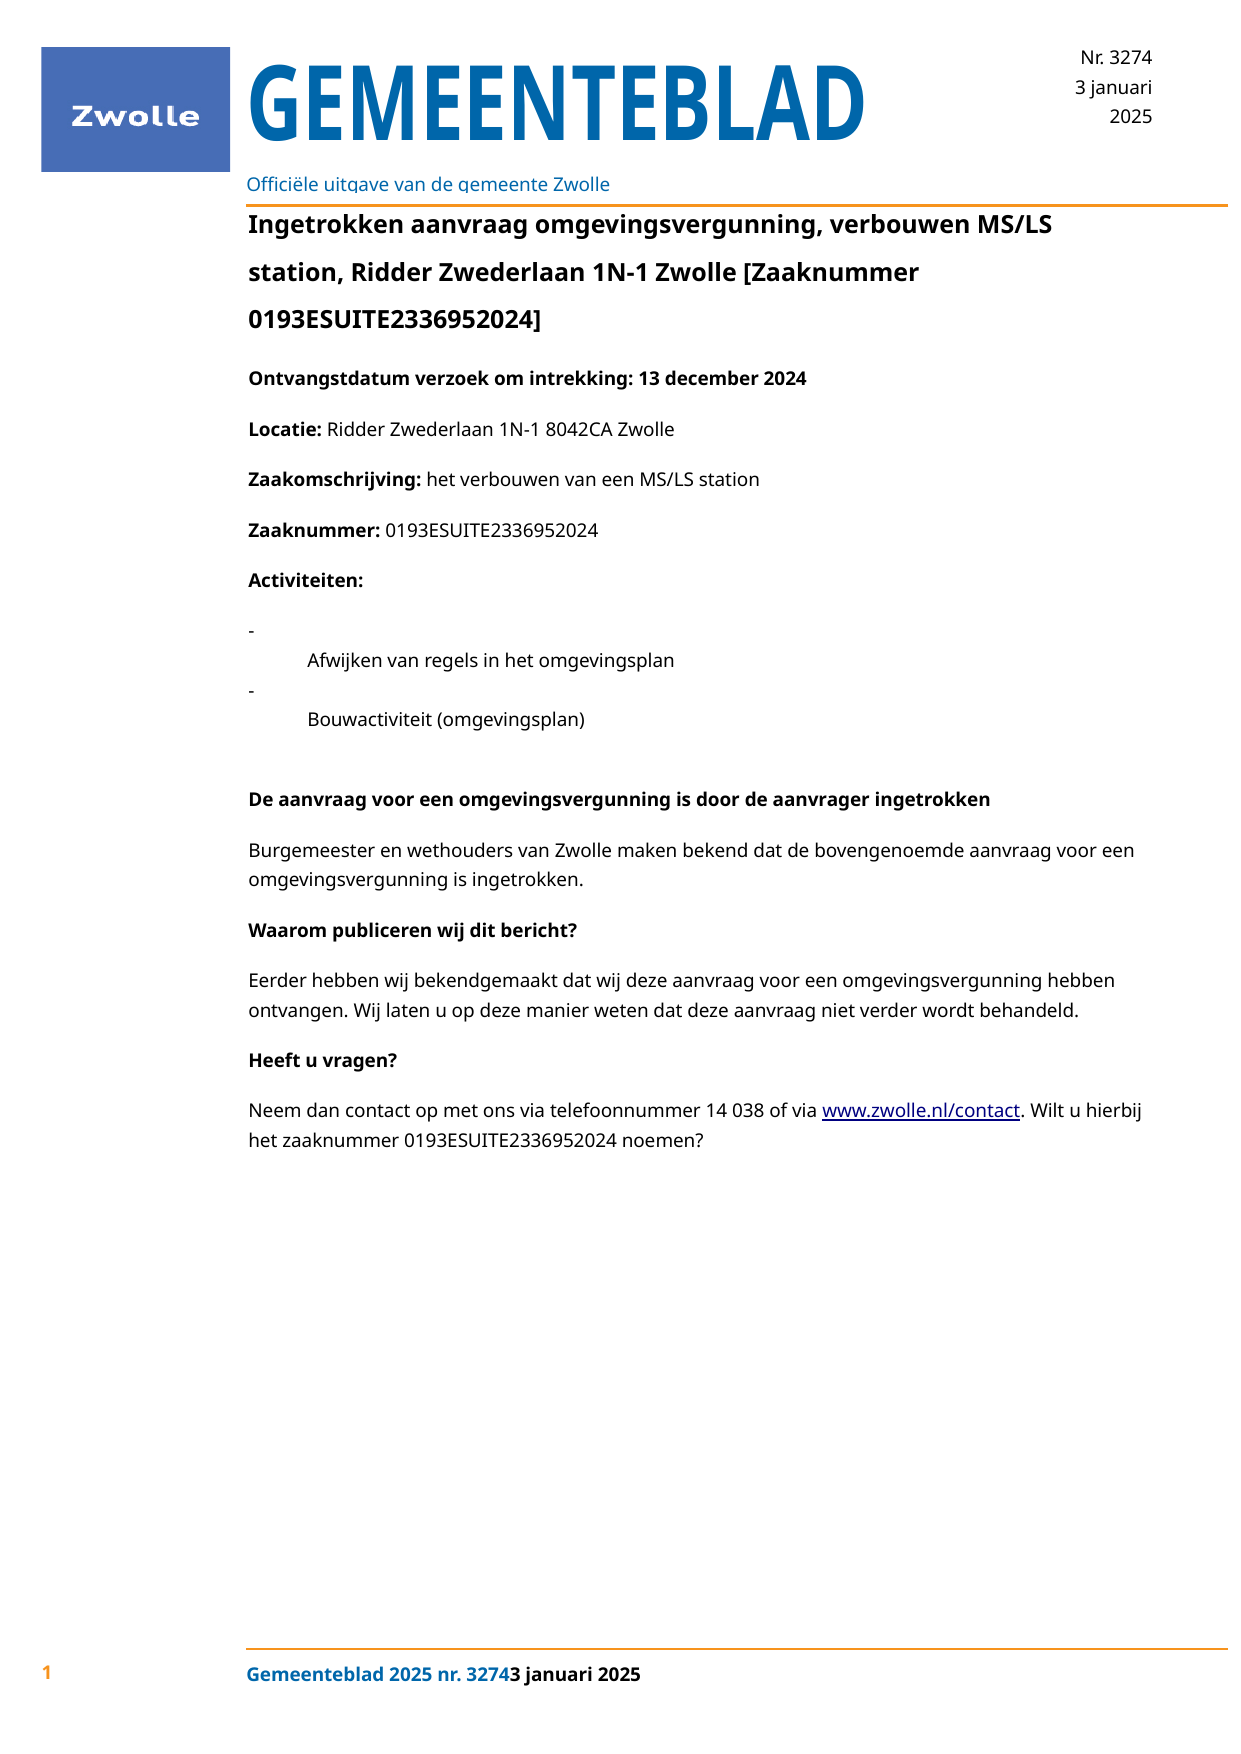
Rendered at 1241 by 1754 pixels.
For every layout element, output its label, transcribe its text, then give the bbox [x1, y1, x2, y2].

text Burgemeester en wethouders van Zwolle maken bekend dat de bovengenoemde aanvraag voor een omgevingsvergunning is ingetrokken. [248, 837, 1152, 892]
text Waarom publiceren wij dit bericht? [248, 917, 1152, 942]
text Locatie: Ridder Zwederlaan 1N-1 8042CA Zwolle [248, 416, 1152, 442]
picture [41, 47, 231, 172]
text Eerder hebben wij bekendgemaakt dat wij deze aanvraag voor een omgevingsvergunning hebben ontvangen. Wij laten u op deze manier weten dat deze aanvraag niet verder wordt behandeld. [248, 967, 1152, 1022]
text Ontvangstdatum verzoek om intrekking: 13 december 2024 [248, 366, 1152, 391]
text Heeft u vragen? [248, 1047, 1152, 1073]
list Afwijken van regels in het omgevingsplan [248, 647, 1152, 673]
text Zaakomschrijving: het verbouwen van een MS/LS station [248, 466, 1152, 492]
list Bouwactiviteit (omgevingsplan) [248, 706, 1152, 732]
text Neem dan contact op met ons via telefoonnummer 14 038 of via www.zwolle.nl/contact. Wilt u hierbij het zaaknummer 0193ESUITE2336952024 noemen? [248, 1098, 1152, 1153]
text De aanvraag voor een omgevingsvergunning is door de aanvrager ingetrokken [248, 786, 1152, 812]
text Activiteiten: [248, 567, 1152, 593]
text Ingetrokken aanvraag omgevingsvergunning, verbouwen MS/LS station, Ridder Zwederlaan 1N-1 Zwolle [Zaaknummer 0193ESUITE2336952024] [248, 207, 1152, 336]
text Zaaknummer: 0193ESUITE2336952024 [248, 517, 1152, 542]
